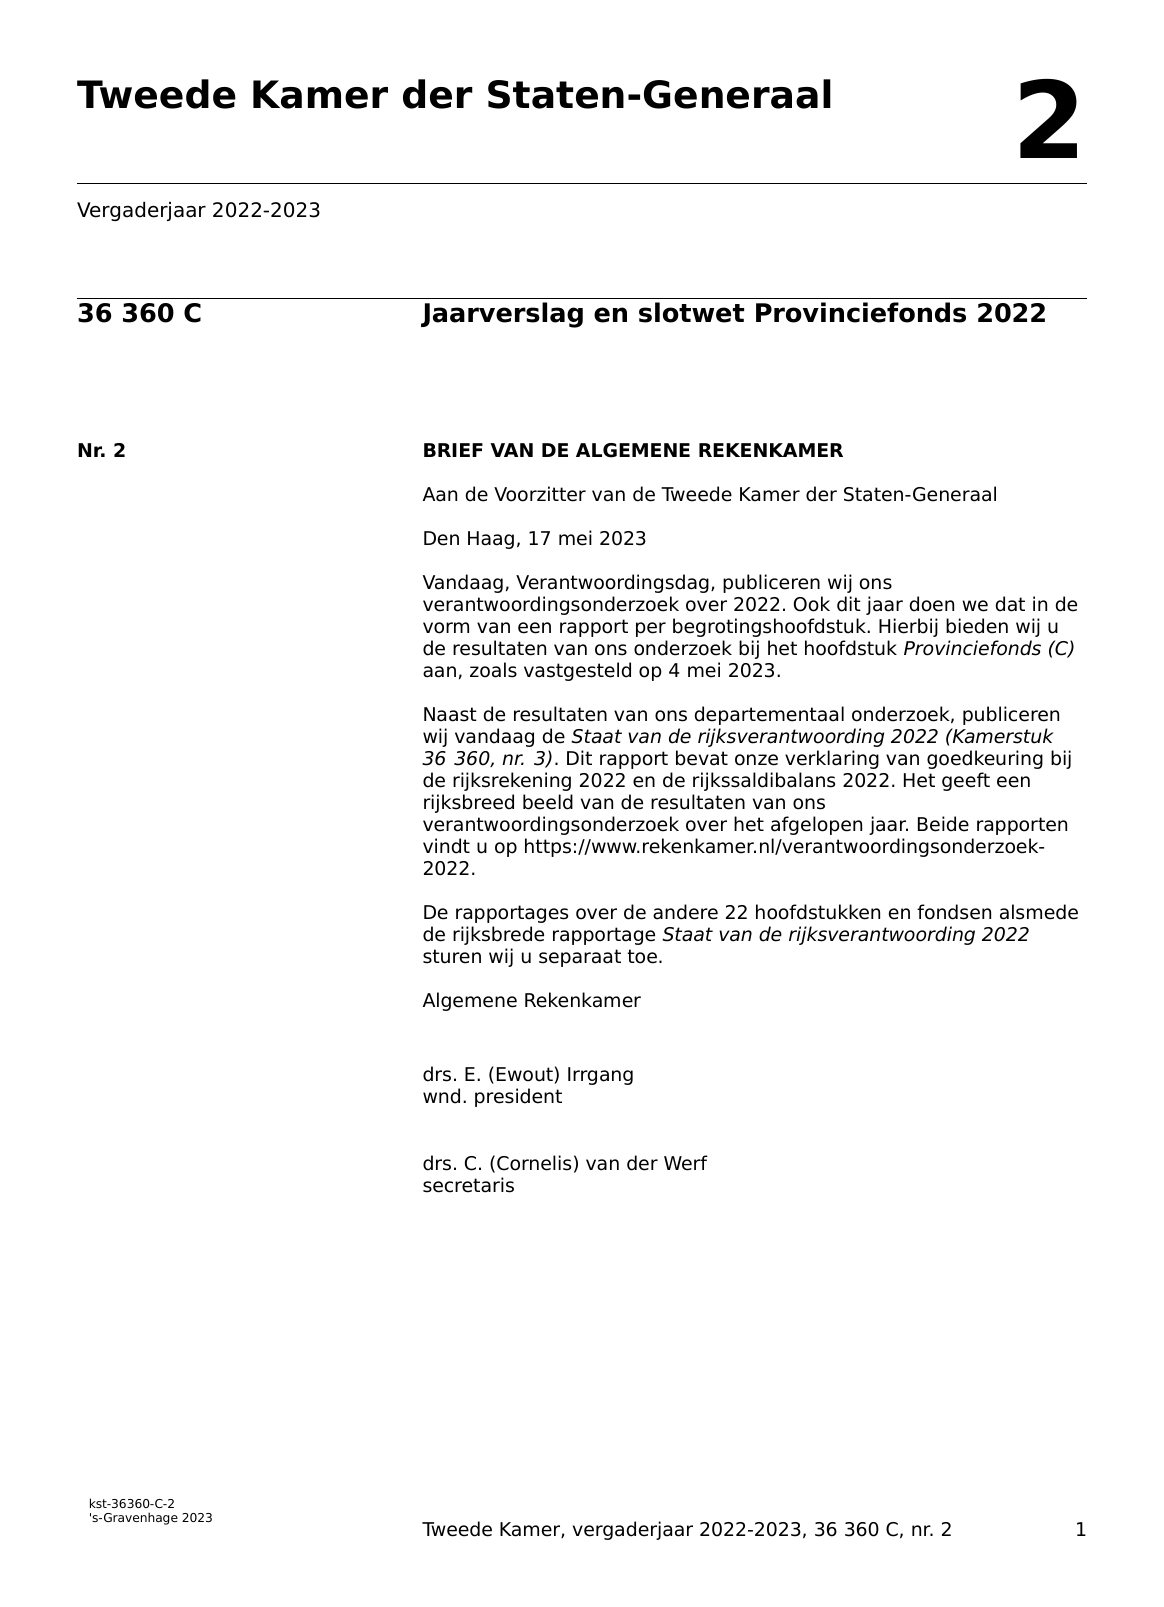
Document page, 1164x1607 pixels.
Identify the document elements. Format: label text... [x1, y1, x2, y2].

text kst-36360-C-2 [88, 1497, 323, 1511]
text 's-Gravenhage 2023 [88, 1511, 323, 1525]
table_header Tweede Kamer der Staten-Generaal [77, 59, 886, 183]
text Den Haag, 17 mei 2023 [422, 528, 1087, 550]
subtitle 36 360 C Jaarverslag en slotwet Provinciefonds 2022 [77, 299, 1087, 329]
table_header 2 [886, 59, 1087, 183]
text Algemene Rekenkamer [422, 990, 1087, 1012]
text De rapportages over de andere 22 hoofdstukken en fondsen alsmede de rijksbrede rapportage Staat van de rijksverantwoording 2022 sturen wij u separaat toe. [422, 902, 1087, 968]
table_cell Vergaderjaar 2022-2023 [77, 184, 1087, 298]
text Naast de resultaten van ons departementaal onderzoek, publiceren wij vandaag de Staat van de rijksverantwoording 2022 (Kamerstuk 36 360, nr. 3). Dit rapport bevat onze verklaring van goedkeuring bij de rijksrekening 2022 en de rijkssaldibalans 2022. Het geeft een rijksbreed beeld van de resultaten van ons verantwoordingsonderzoek over het afgelopen jaar. Beide rapporten vindt u op https://www.rekenkamer.nl/verantwoordingsonderzoek-2022. [422, 704, 1087, 880]
text Vandaag, Verantwoordingsdag, publiceren wij ons verantwoordingsonderzoek over 2022. Ook dit jaar doen we dat in de vorm van een rapport per begrotingshoofdstuk. Hierbij bieden wij u de resultaten van ons onderzoek bij het hoofdstuk Provinciefonds (C) aan, zoals vastgesteld op 4 mei 2023. [422, 572, 1087, 682]
text Aan de Voorzitter van de Tweede Kamer der Staten-Generaal [422, 484, 1087, 506]
text drs. C. (Cornelis) van der Werf secretaris [422, 1131, 1087, 1196]
subtitle Nr. 2 BRIEF VAN DE ALGEMENE REKENKAMER [77, 440, 1087, 462]
text drs. E. (Ewout) Irrgang wnd. president [422, 1042, 1087, 1108]
